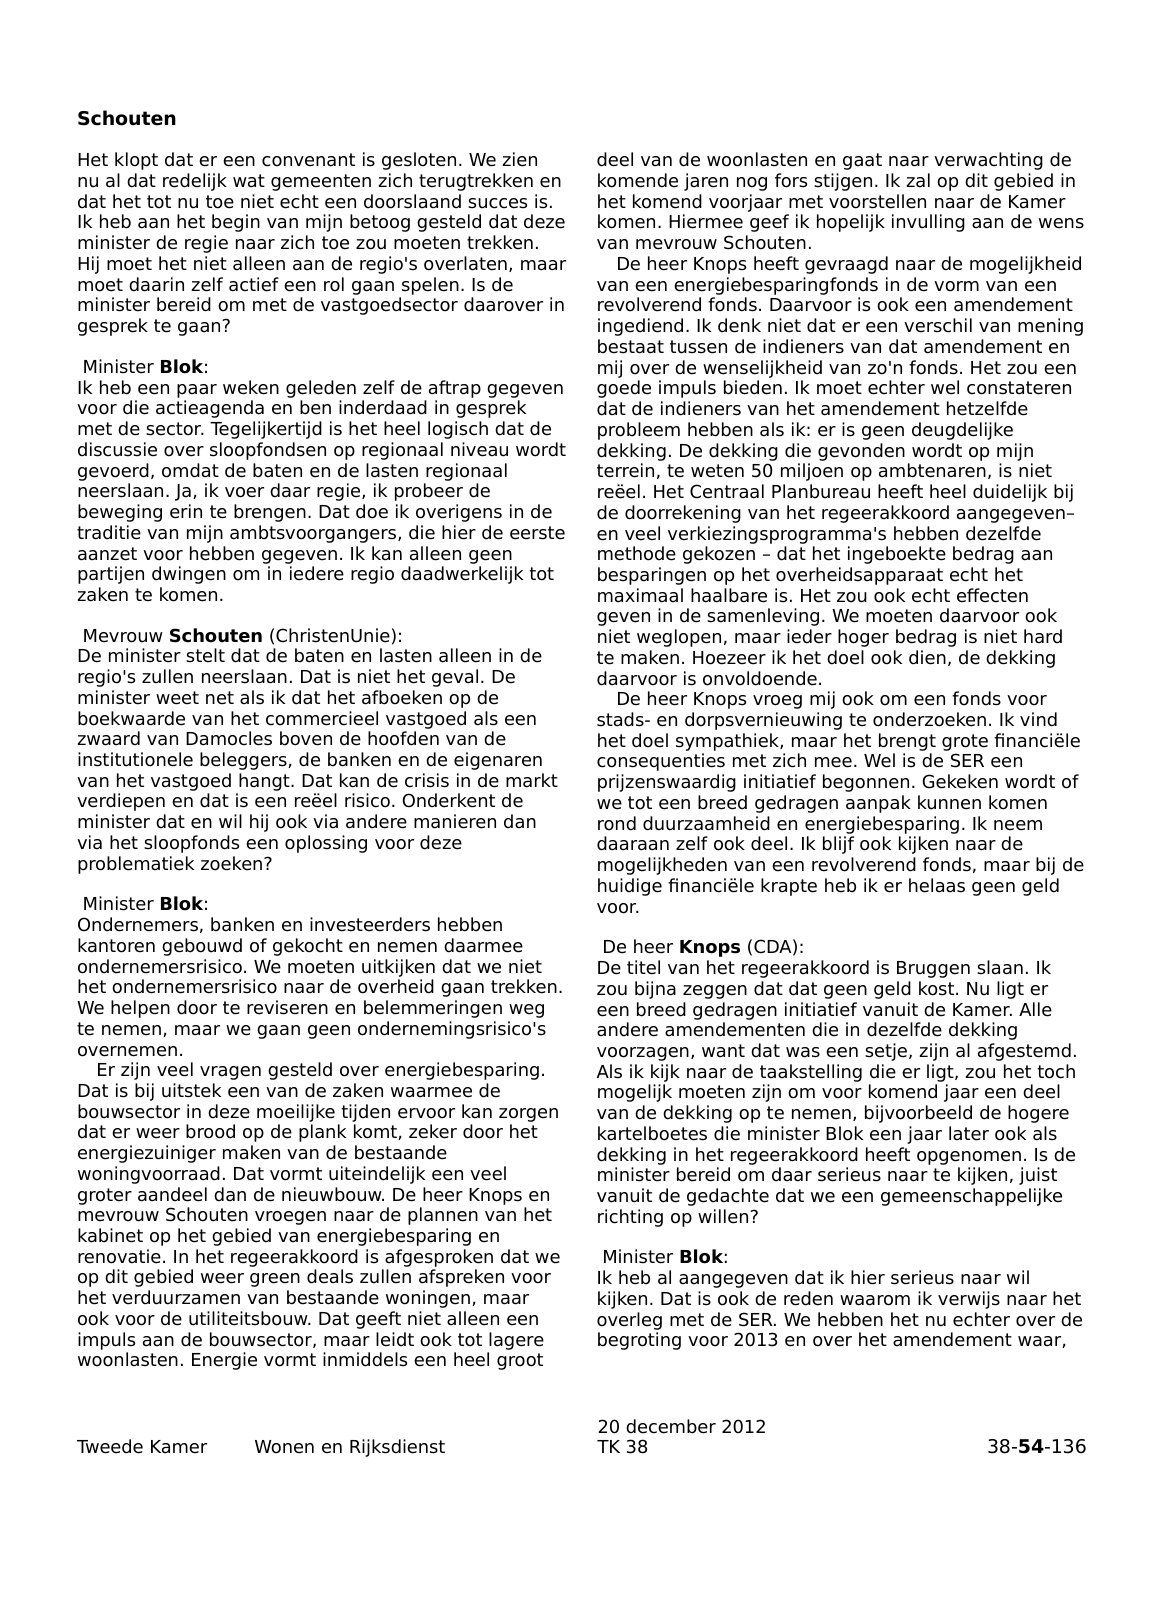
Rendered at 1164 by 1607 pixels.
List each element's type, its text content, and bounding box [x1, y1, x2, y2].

text De heer Knops vroeg mij ook om een fonds voor stads- en dorpsvernieuwing te onderzoeken. Ik vind het doel sympathiek, maar het brengt grote financiële consequenties met zich mee. Wel is de SER een prijzenswaardig initiatief begonnen. Gekeken wordt of we tot een breed gedragen aanpak kunnen komen rond duurzaamheid en energiebesparing. Ik neem daaraan zelf ook deel. Ik blijf ook kijken naar de mogelijkheden van een revolverend fonds, maar bij de huidige financiële krapte heb ik er helaas geen geld voor. [596, 689, 1087, 917]
text Mevrouw Schouten (ChristenUnie): [77, 626, 567, 646]
text Ik heb al aangegeven dat ik hier serieus naar wil kijken. Dat is ook de reden waarom ik verwijs naar het overleg met de SER. We hebben het nu echter over de begroting voor 2013 en over het amendement waar, [596, 1268, 1087, 1351]
text deel van de woonlasten en gaat naar verwachting de komende jaren nog fors stijgen. Ik zal op dit gebied in het komend voorjaar met voorstellen naar de Kamer komen. Hiermee geef ik hopelijk invulling aan de wens van mevrouw Schouten. [596, 150, 1087, 254]
text Ondernemers, banken en investeerders hebben kantoren gebouwd of gekocht en nemen daarmee ondernemersrisico. We moeten uitkijken dat we niet het ondernemersrisico naar de overheid gaan trekken. We helpen door te reviseren en belemmeringen weg te nemen, maar we gaan geen ondernemingsrisico's overnemen. [77, 915, 567, 1060]
text De titel van het regeerakkoord is Bruggen slaan. Ik zou bijna zeggen dat dat geen geld kost. Nu ligt er een breed gedragen initiatief vanuit de Kamer. Alle andere amendementen die in dezelfde dekking voorzagen, want dat was een setje, zijn al afgestemd. Als ik kijk naar de taakstelling die er ligt, zou het toch mogelijk moeten zijn om voor komend jaar een deel van de dekking op te nemen, bijvoorbeeld de hogere kartelboetes die minister Blok een jaar later ook als dekking in het regeerakkoord heeft opgenomen. Is de minister bereid om daar serieus naar te kijken, juist vanuit de gedachte dat we een gemeenschappelijke richting op willen? [596, 958, 1087, 1227]
text Minister Blok: [77, 357, 567, 377]
text Minister Blok: [77, 894, 567, 915]
text De heer Knops heeft gevraagd naar de mogelijkheid van een energiebesparingfonds in de vorm van een revolverend fonds. Daarvoor is ook een amendement ingediend. Ik denk niet dat er een verschil van mening bestaat tussen de indieners van dat amendement en mij over de wenselijkheid van zo'n fonds. Het zou een goede impuls bieden. Ik moet echter wel constateren dat de indieners van het amendement hetzelfde probleem hebben als ik: er is geen deugdelijke dekking. De dekking die gevonden wordt op mijn terrein, te weten 50 miljoen op ambtenaren, is niet reëel. Het Centraal Planbureau heeft heel duidelijk bij de doorrekening van het regeerakkoord aangegeven– en veel verkiezingsprogramma's hebben dezelfde methode gekozen – dat het ingeboekte bedrag aan besparingen op het overheidsapparaat echt het maximaal haalbare is. Het zou ook echt effecten geven in de samenleving. We moeten daarvoor ook niet weglopen, maar ieder hoger bedrag is niet hard te maken. Hoezeer ik het doel ook dien, de dekking daarvoor is onvoldoende. [596, 254, 1087, 689]
text De minister stelt dat de baten en lasten alleen in de regio's zullen neerslaan. Dat is niet het geval. De minister weet net als ik dat het afboeken op de boekwaarde van het commercieel vastgoed als een zwaard van Damocles boven de hoofden van de institutionele beleggers, de banken en de eigenaren van het vastgoed hangt. Dat kan de crisis in de markt verdiepen en dat is een reëel risico. Onderkent de minister dat en wil hij ook via andere manieren dan via het sloopfonds een oplossing voor deze problematiek zoeken? [77, 646, 567, 874]
text Minister Blok: [596, 1247, 1087, 1268]
text Het klopt dat er een convenant is gesloten. We zien nu al dat redelijk wat gemeenten zich terugtrekken en dat het tot nu toe niet echt een doorslaand succes is. Ik heb aan het begin van mijn betoog gesteld dat deze minister de regie naar zich toe zou moeten trekken. Hij moet het niet alleen aan de regio's overlaten, maar moet daarin zelf actief een rol gaan spelen. Is de minister bereid om met de vastgoedsector daarover in gesprek te gaan? [77, 150, 567, 337]
text Ik heb een paar weken geleden zelf de aftrap gegeven voor die actieagenda en ben inderdaad in gesprek met de sector. Tegelijkertijd is het heel logisch dat de discussie over sloopfondsen op regionaal niveau wordt gevoerd, omdat de baten en de lasten regionaal neerslaan. Ja, ik voer daar regie, ik probeer de beweging erin te brengen. Dat doe ik overigens in de traditie van mijn ambtsvoorgangers, die hier de eerste aanzet voor hebben gegeven. Ik kan alleen geen partijen dwingen om in iedere regio daadwerkelijk tot zaken te komen. [77, 377, 567, 606]
text Er zijn veel vragen gesteld over energiebesparing. Dat is bij uitstek een van de zaken waarmee de bouwsector in deze moeilijke tijden ervoor kan zorgen dat er weer brood op de plank komt, zeker door het energiezuiniger maken van de bestaande woningvoorraad. Dat vormt uiteindelijk een veel groter aandeel dan de nieuwbouw. De heer Knops en mevrouw Schouten vroegen naar de plannen van het kabinet op het gebied van energiebesparing en renovatie. In het regeerakkoord is afgesproken dat we op dit gebied weer green deals zullen afspreken voor het verduurzamen van bestaande woningen, maar ook voor de utiliteitsbouw. Dat geeft niet alleen een impuls aan de bouwsector, maar leidt ook tot lagere woonlasten. Energie vormt inmiddels een heel groot [77, 1060, 567, 1371]
text De heer Knops (CDA): [596, 937, 1087, 958]
